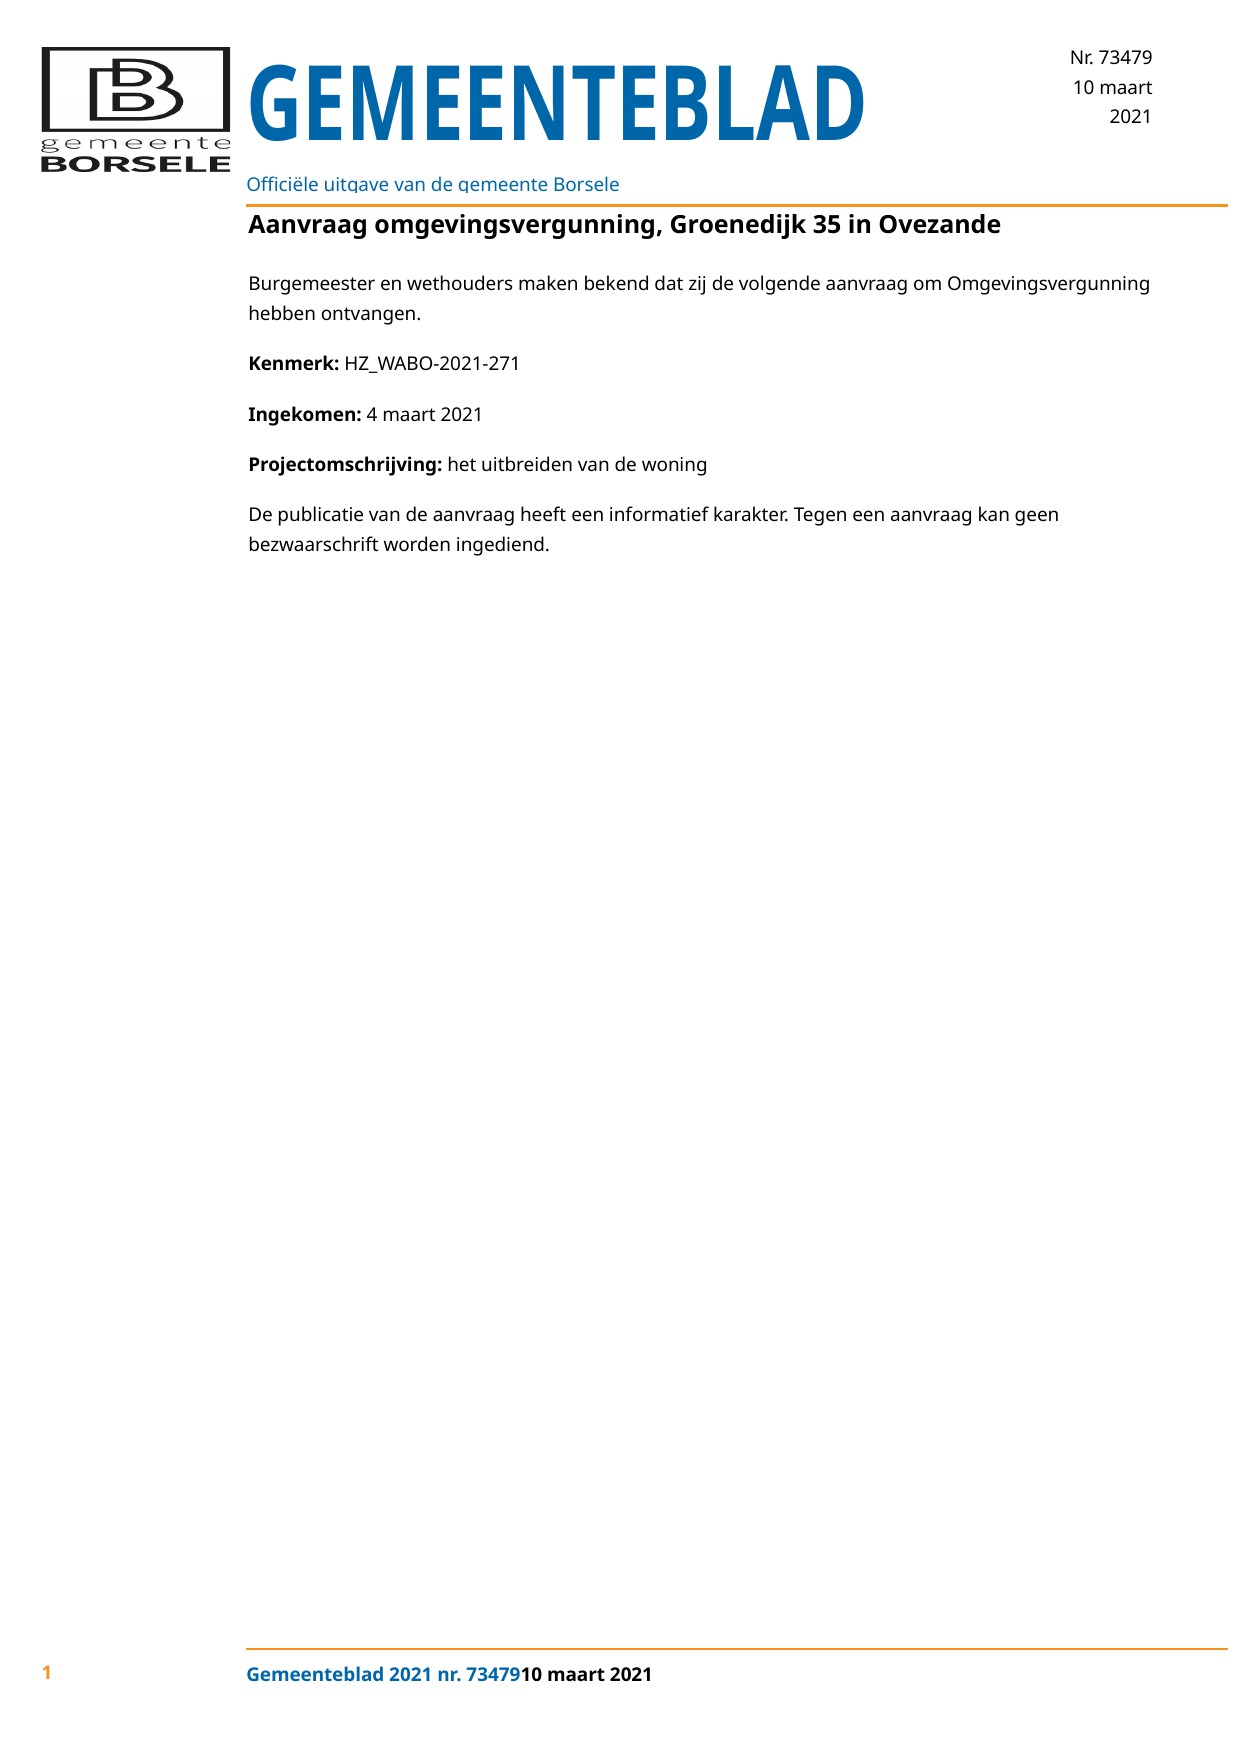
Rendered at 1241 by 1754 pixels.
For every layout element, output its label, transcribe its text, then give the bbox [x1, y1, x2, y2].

text Kenmerk: HZ_WABO-2021-271 [248, 350, 1152, 376]
text Aanvraag omgevingsvergunning, Groenedijk 35 in Ovezande [248, 207, 1152, 241]
picture [41, 47, 231, 172]
text De publicatie van de aanvraag heeft een informatief karakter. Tegen een aanvraag kan geen bezwaarschrift worden ingediend. [248, 502, 1152, 557]
text Burgemeester en wethouders maken bekend dat zij de volgende aanvraag om Omgevingsvergunning hebben ontvangen. [248, 270, 1152, 326]
text Ingekomen: 4 maart 2021 [248, 401, 1152, 426]
text Projectomschrijving: het uitbreiden van de woning [248, 451, 1152, 477]
